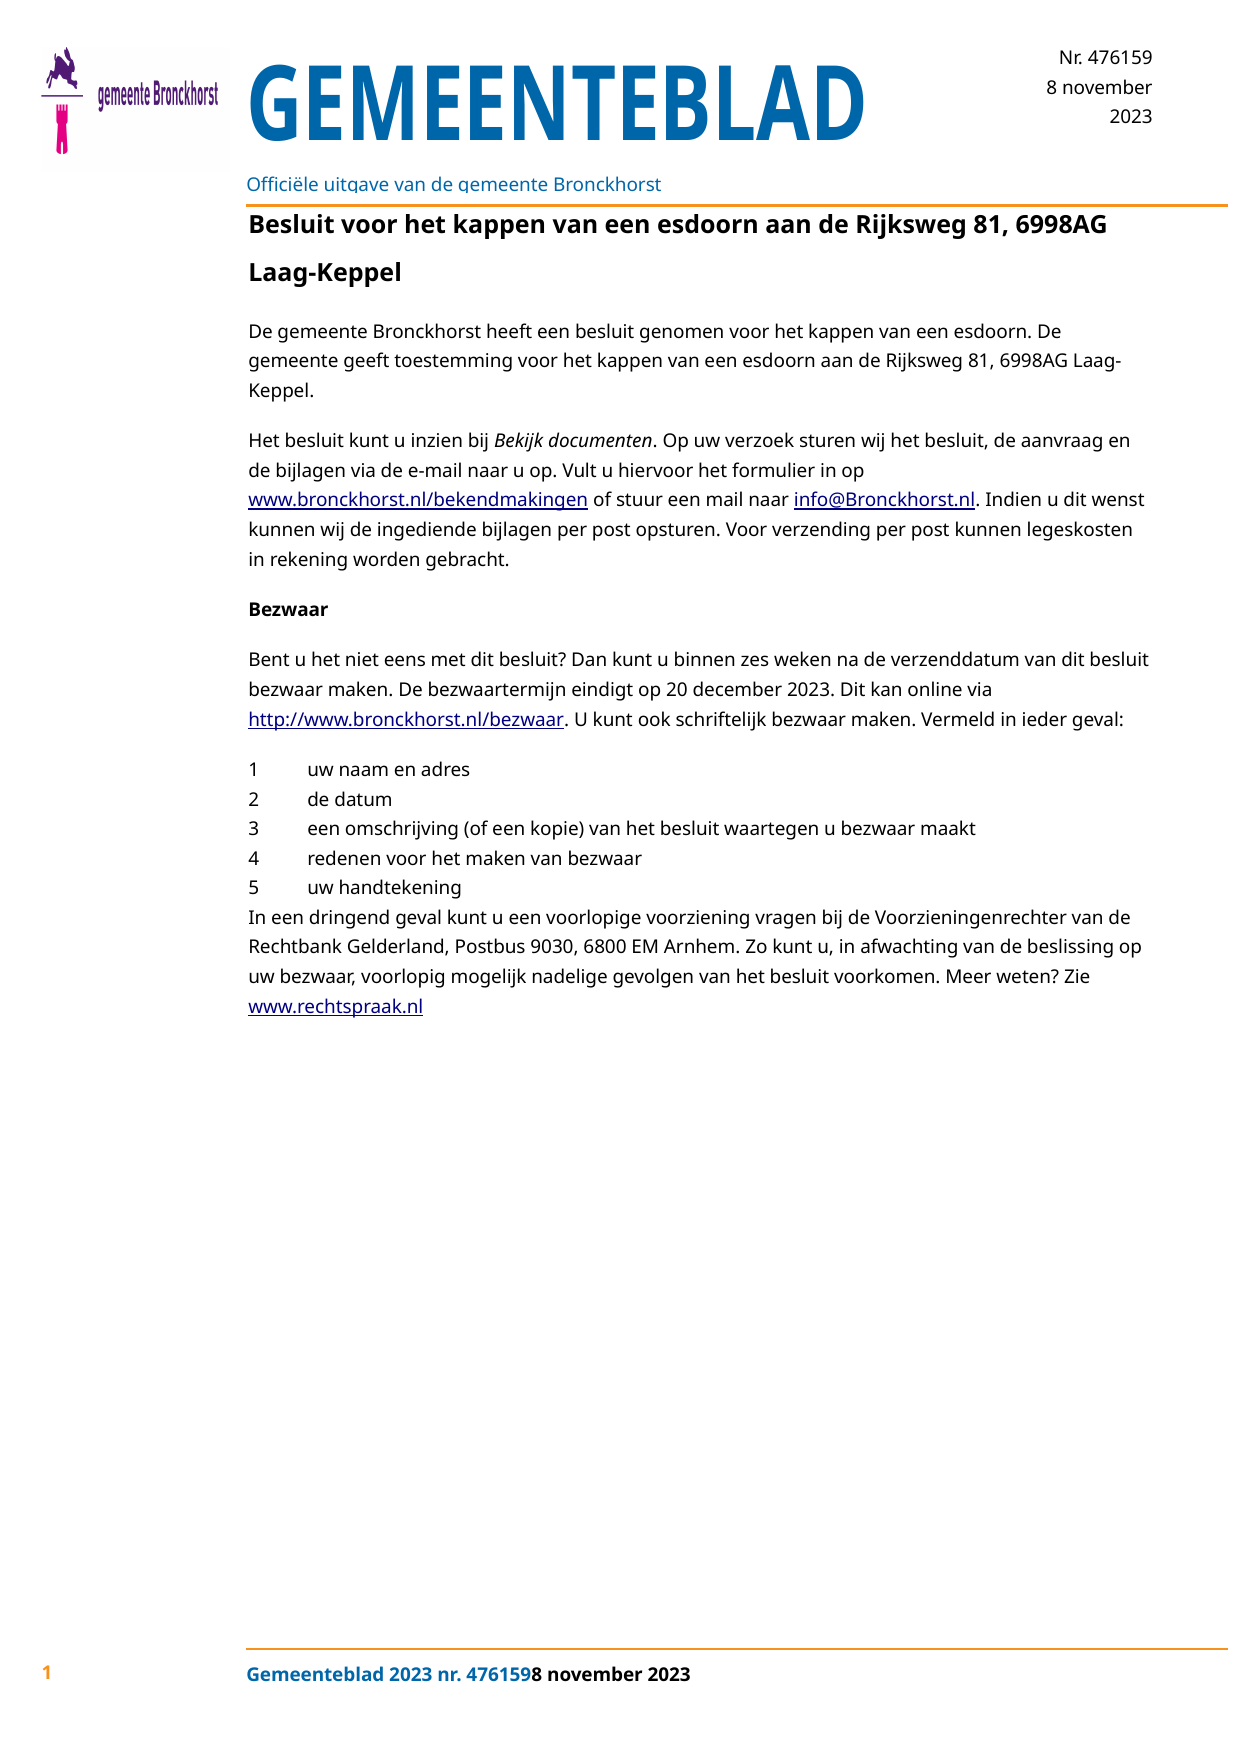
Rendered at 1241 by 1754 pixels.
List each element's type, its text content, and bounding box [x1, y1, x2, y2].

list redenen voor het maken van bezwaar [248, 845, 1152, 871]
text Besluit voor het kappen van een esdoorn aan de Rijksweg 81, 6998AG Laag-Keppel [248, 207, 1152, 288]
list de datum [248, 786, 1152, 812]
text In een dringend geval kunt u een voorlopige voorziening vragen bij de Voorzieningenrechter van de Rechtbank Gelderland, Postbus 9030, 6800 EM Arnhem. Zo kunt u, in afwachting van de beslissing op uw bezwaar, voorlopig mogelijk nadelige gevolgen van het besluit voorkomen. Meer weten? Zie www.rechtspraak.nl [248, 904, 1152, 1019]
list een omschrijving (of een kopie) van het besluit waartegen u bezwaar maakt [248, 815, 1152, 841]
text Bent u het niet eens met dit besluit? Dan kunt u binnen zes weken na de verzenddatum van dit besluit bezwaar maken. De bezwaartermijn eindigt op 20 december 2023. Dit kan online via http://www.bronckhorst.nl/bezwaar. U kunt ook schriftelijk bezwaar maken. Vermeld in ieder geval: [248, 647, 1152, 732]
text Het besluit kunt u inzien bij Bekijk documenten. Op uw verzoek sturen wij het besluit, de aanvraag en de bijlagen via de e-mail naar u op. Vult u hiervoor het formulier in op www.bronckhorst.nl/bekendmakingen of stuur een mail naar info@Bronckhorst.nl. Indien u dit wenst kunnen wij de ingediende bijlagen per post opsturen. Voor verzending per post kunnen legeskosten in rekening worden gebracht. [248, 427, 1152, 572]
list uw handtekening [248, 874, 1152, 900]
text Bezwaar [248, 596, 1152, 622]
picture [41, 47, 231, 172]
list uw naam en adres [248, 756, 1152, 782]
text De gemeente Bronckhorst heeft een besluit genomen voor het kappen van een esdoorn. De gemeente geeft toestemming voor het kappen van een esdoorn aan de Rijksweg 81, 6998AG Laag-Keppel. [248, 318, 1152, 403]
